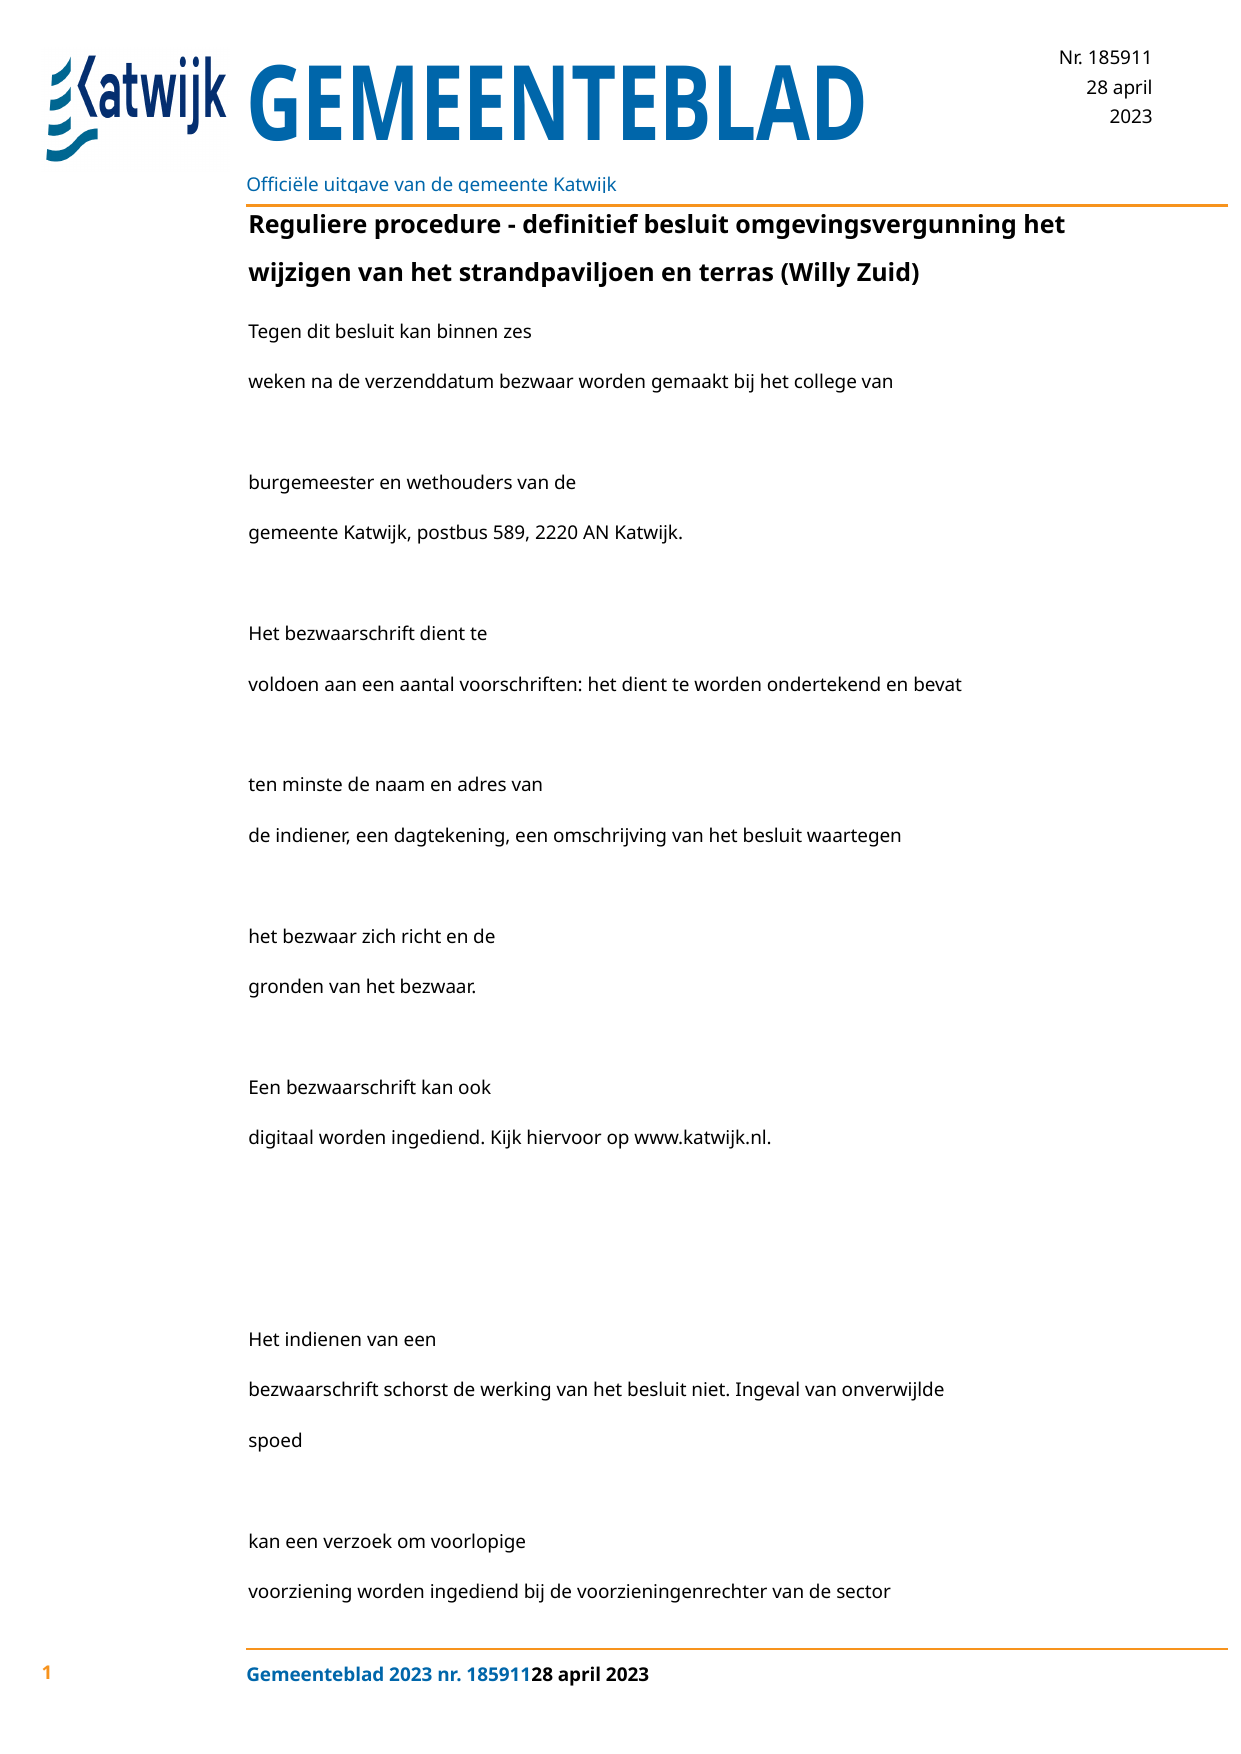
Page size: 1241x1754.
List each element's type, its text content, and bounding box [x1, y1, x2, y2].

text voldoen aan een aantal voorschriften: het dient te worden ondertekend en bevat [248, 671, 1152, 697]
picture [41, 47, 231, 172]
text weken na de verzenddatum bezwaar worden gemaakt bij het college van [248, 368, 1152, 394]
text Het bezwaarschrift dient te [248, 620, 1152, 646]
text ten minste de naam en adres van [248, 772, 1152, 797]
text Een bezwaarschrift kan ook [248, 1074, 1152, 1100]
text voorziening worden ingediend bij de voorzieningenrechter van de sector [248, 1578, 1152, 1604]
text spoed [248, 1427, 1152, 1453]
text de indiener, een dagtekening, een omschrijving van het besluit waartegen [248, 822, 1152, 848]
text het bezwaar zich richt en de [248, 923, 1152, 949]
text digitaal worden ingediend. Kijk hiervoor op www.katwijk.nl. [248, 1124, 1152, 1150]
text gemeente Katwijk, postbus 589, 2220 AN Katwijk. [248, 519, 1152, 545]
text Het indienen van een [248, 1326, 1152, 1352]
text Tegen dit besluit kan binnen zes [248, 318, 1152, 344]
text burgemeester en wethouders van de [248, 469, 1152, 495]
text kan een verzoek om voorlopige [248, 1528, 1152, 1554]
text gronden van het bezwaar. [248, 973, 1152, 999]
text bezwaarschrift schorst de werking van het besluit niet. Ingeval van onverwijlde [248, 1377, 1152, 1402]
text Reguliere procedure - definitief besluit omgevingsvergunning het wijzigen van het strandpaviljoen en terras (Willy Zuid) [248, 207, 1152, 288]
